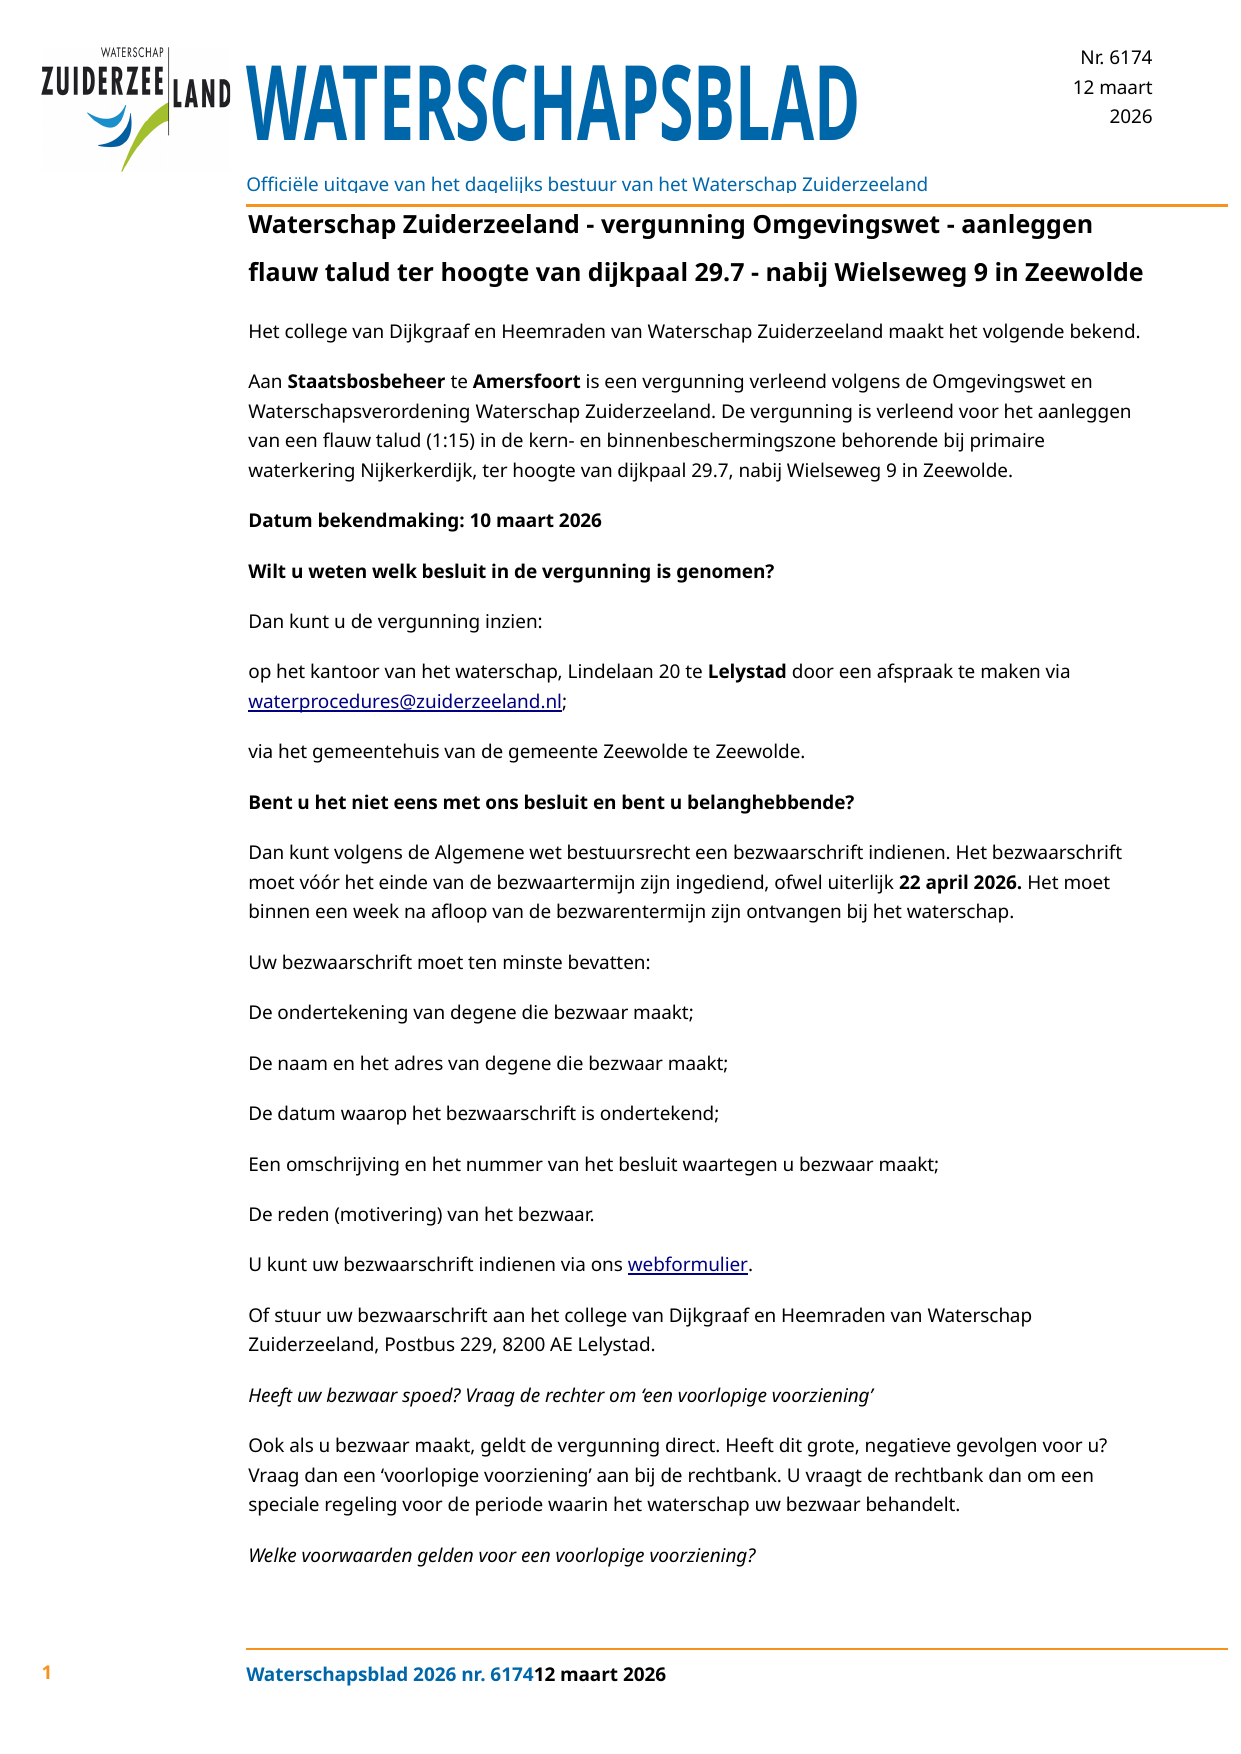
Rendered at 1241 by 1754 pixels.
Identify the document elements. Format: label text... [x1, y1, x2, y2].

text De reden (motivering) van het bezwaar. [248, 1201, 1152, 1227]
text Datum bekendmaking: 10 maart 2026 [248, 507, 1152, 533]
text Bent u het niet eens met ons besluit en bent u belanghebbende? [248, 789, 1152, 815]
text Dan kunt u de vergunning inzien: [248, 608, 1152, 634]
text De ondertekening van degene die bezwaar maakt; [248, 999, 1152, 1025]
picture [41, 47, 231, 172]
text Het college van Dijkgraaf en Heemraden van Waterschap Zuiderzeeland maakt het volgende bekend. [248, 318, 1152, 344]
text op het kantoor van het waterschap, Lindelaan 20 te Lelystad door een afspraak te maken via waterprocedures@zuiderzeeland.nl; [248, 659, 1152, 714]
text Of stuur uw bezwaarschrift aan het college van Dijkgraaf en Heemraden van Waterschap Zuiderzeeland, Postbus 229, 8200 AE Lelystad. [248, 1302, 1152, 1357]
text Waterschap Zuiderzeeland - vergunning Omgevingswet - aanleggen flauw talud ter hoogte van dijkpaal 29.7 - nabij Wielseweg 9 in Zeewolde [248, 207, 1152, 288]
text Uw bezwaarschrift moet ten minste bevatten: [248, 949, 1152, 975]
text Dan kunt volgens de Algemene wet bestuursrecht een bezwaarschrift indienen. Het bezwaarschrift moet vóór het einde van de bezwaartermijn zijn ingediend, ofwel uiterlijk 22 april 2026. Het moet binnen een week na afloop van de bezwarentermijn zijn ontvangen bij het waterschap. [248, 839, 1152, 924]
text Ook als u bezwaar maakt, geldt de vergunning direct. Heeft dit grote, negatieve gevolgen voor u? Vraag dan een ‘voorlopige voorziening’ aan bij de rechtbank. U vraagt de rechtbank dan om een speciale regeling voor de periode waarin het waterschap uw bezwaar behandelt. [248, 1432, 1152, 1517]
text Een omschrijving en het nummer van het besluit waartegen u bezwaar maakt; [248, 1151, 1152, 1177]
text via het gemeentehuis van de gemeente Zeewolde te Zeewolde. [248, 739, 1152, 764]
text Wilt u weten welk besluit in de vergunning is genomen? [248, 558, 1152, 584]
text Welke voorwaarden gelden voor een voorlopige voorziening? [248, 1542, 1152, 1568]
text U kunt uw bezwaarschrift indienen via ons webformulier. [248, 1252, 1152, 1277]
text De naam en het adres van degene die bezwaar maakt; [248, 1050, 1152, 1076]
text Aan Staatsbosbeheer te Amersfoort is een vergunning verleend volgens de Omgevingswet en Waterschapsverordening Waterschap Zuiderzeeland. De vergunning is verleend voor het aanleggen van een flauw talud (1:15) in de kern- en binnenbeschermingszone behorende bij primaire waterkering Nijkerkerdijk, ter hoogte van dijkpaal 29.7, nabij Wielseweg 9 in Zeewolde. [248, 368, 1152, 483]
text De datum waarop het bezwaarschrift is ondertekend; [248, 1100, 1152, 1126]
text Heeft uw bezwaar spoed? Vraag de rechter om ‘een voorlopige voorziening’ [248, 1382, 1152, 1408]
